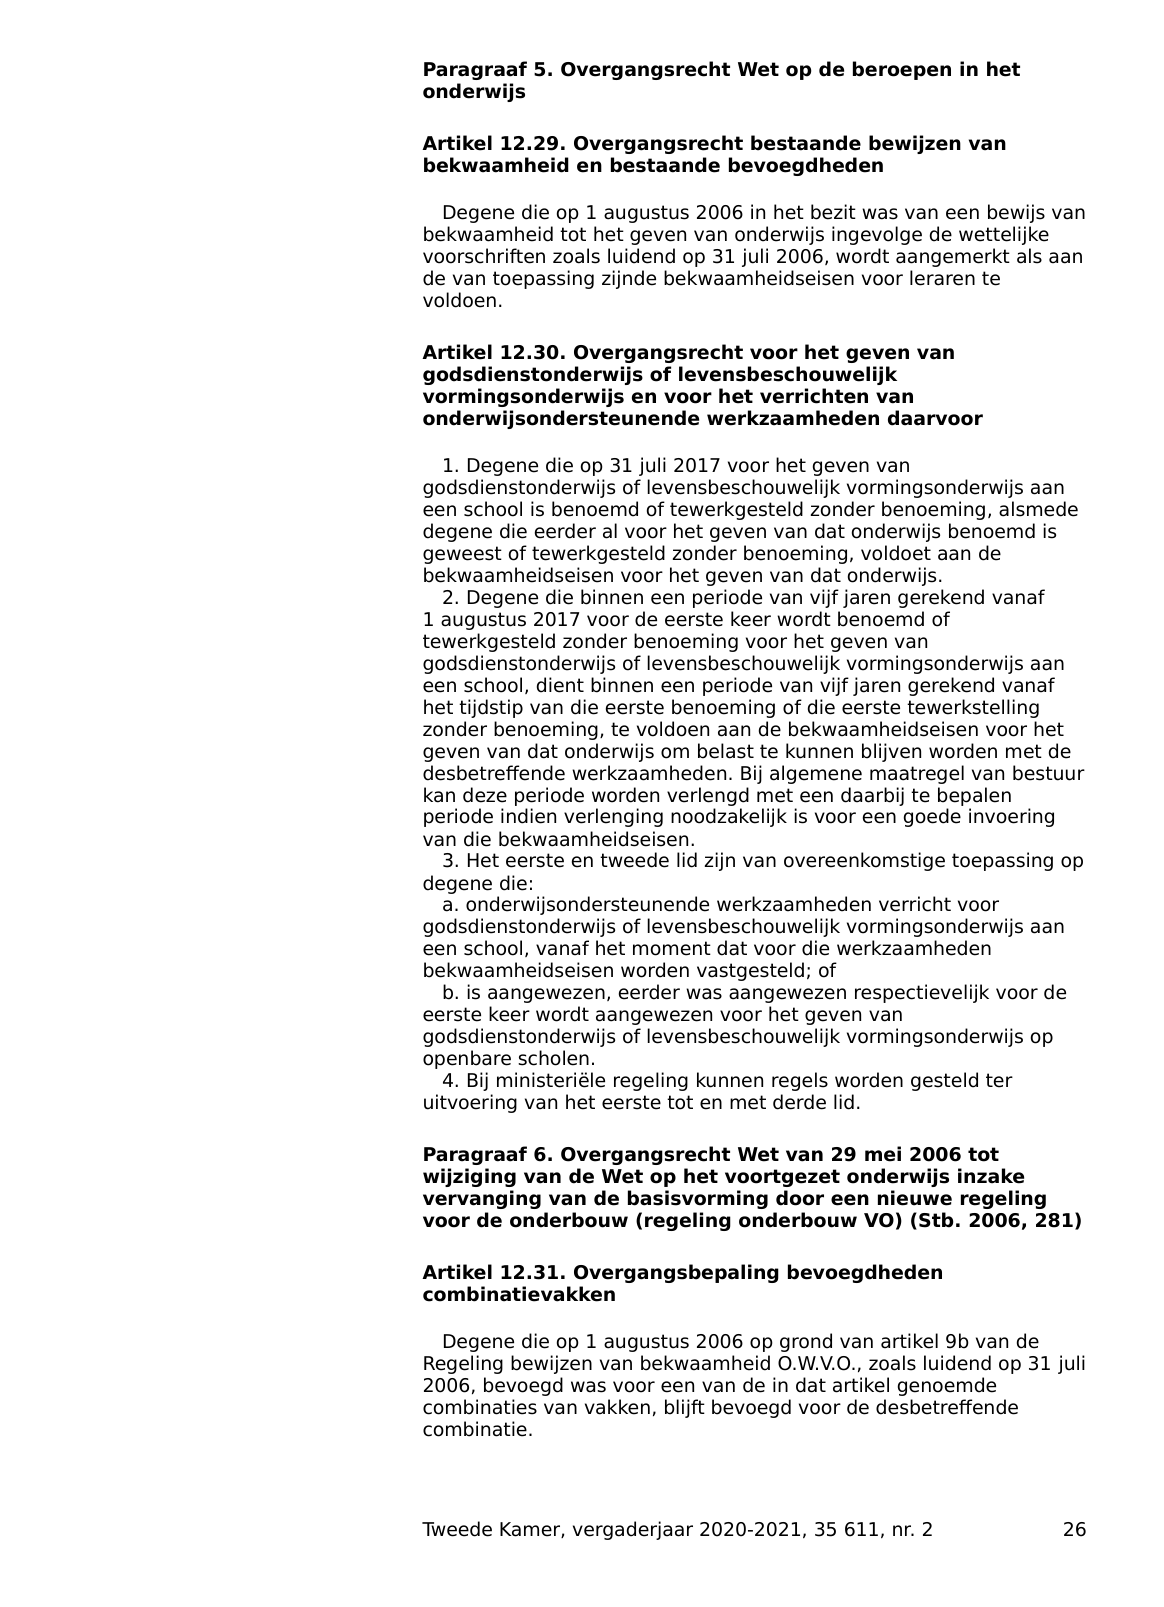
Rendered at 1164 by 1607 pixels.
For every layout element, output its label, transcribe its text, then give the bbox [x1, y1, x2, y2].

subtitle Artikel 12.29. Overgangsrecht bestaande bewijzen van bekwaamheid en bestaande bevoegdheden [422, 133, 1087, 177]
text 3. Het eerste en tweede lid zijn van overeenkomstige toepassing op degene die: [422, 850, 1087, 894]
text b. is aangewezen, eerder was aangewezen respectievelijk voor de eerste keer wordt aangewezen voor het geven van godsdienstonderwijs of levensbeschouwelijk vormingsonderwijs op openbare scholen. [422, 982, 1087, 1070]
text Degene die op 1 augustus 2006 in het bezit was van een bewijs van bekwaamheid tot het geven van onderwijs ingevolge de wettelijke voorschriften zoals luidend op 31 juli 2006, wordt aangemerkt als aan de van toepassing zijnde bekwaamheidseisen voor leraren te voldoen. [422, 202, 1087, 312]
subtitle Paragraaf 6. Overgangsrecht Wet van 29 mei 2006 tot wijziging van de Wet op het voortgezet onderwijs inzake vervanging van de basisvorming door een nieuwe regeling voor de onderbouw (regeling onderbouw VO) (Stb. 2006, 281) [422, 1144, 1087, 1232]
text Degene die op 1 augustus 2006 op grond van artikel 9b van de Regeling bewijzen van bekwaamheid O.W.V.O., zoals luidend op 31 juli 2006, bevoegd was voor een van de in dat artikel genoemde combinaties van vakken, blijft bevoegd voor de desbetreffende combinatie. [422, 1331, 1087, 1441]
text a. onderwijsondersteunende werkzaamheden verricht voor godsdienstonderwijs of levensbeschouwelijk vormingsonderwijs aan een school, vanaf het moment dat voor die werkzaamheden bekwaamheidseisen worden vastgesteld; of [422, 894, 1087, 982]
subtitle Artikel 12.30. Overgangsrecht voor het geven van godsdienstonderwijs of levensbeschouwelijk vormingsonderwijs en voor het verrichten van onderwijsondersteunende werkzaamheden daarvoor [422, 342, 1087, 430]
text 1. Degene die op 31 juli 2017 voor het geven van godsdienstonderwijs of levensbeschouwelijk vormingsonderwijs aan een school is benoemd of tewerkgesteld zonder benoeming, alsmede degene die eerder al voor het geven van dat onderwijs benoemd is geweest of tewerkgesteld zonder benoeming, voldoet aan de bekwaamheidseisen voor het geven van dat onderwijs. [422, 455, 1087, 587]
text 2. Degene die binnen een periode van vijf jaren gerekend vanaf 1 augustus 2017 voor de eerste keer wordt benoemd of tewerkgesteld zonder benoeming voor het geven van godsdienstonderwijs of levensbeschouwelijk vormingsonderwijs aan een school, dient binnen een periode van vijf jaren gerekend vanaf het tijdstip van die eerste benoeming of die eerste tewerkstelling zonder benoeming, te voldoen aan de bekwaamheidseisen voor het geven van dat onderwijs om belast te kunnen blijven worden met de desbetreffende werkzaamheden. Bij algemene maatregel van bestuur kan deze periode worden verlengd met een daarbij te bepalen periode indien verlenging noodzakelijk is voor een goede invoering van die bekwaamheidseisen. [422, 587, 1087, 850]
subtitle Artikel 12.31. Overgangsbepaling bevoegdheden combinatievakken [422, 1262, 1087, 1306]
text 4. Bij ministeriële regeling kunnen regels worden gesteld ter uitvoering van het eerste tot en met derde lid. [422, 1070, 1087, 1114]
subtitle Paragraaf 5. Overgangsrecht Wet op de beroepen in het onderwijs [422, 59, 1087, 103]
